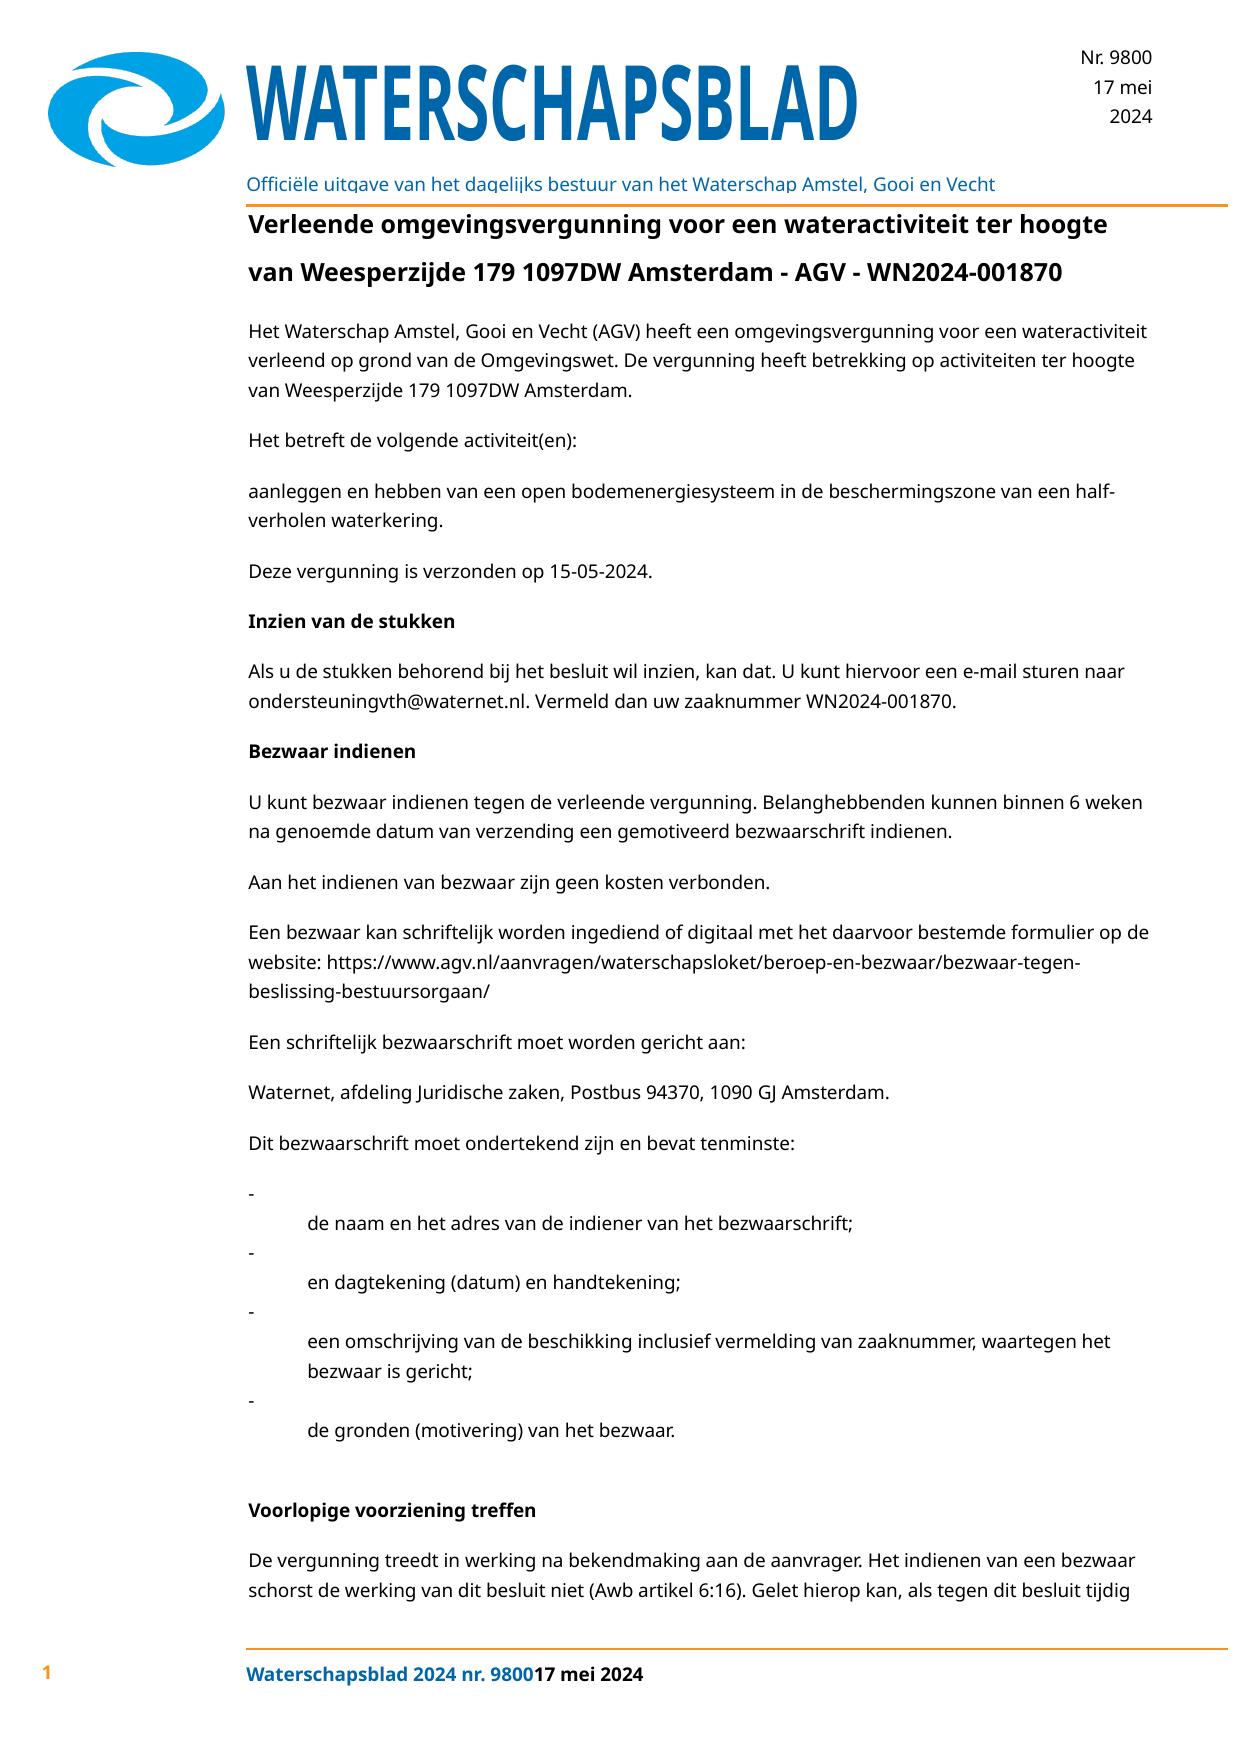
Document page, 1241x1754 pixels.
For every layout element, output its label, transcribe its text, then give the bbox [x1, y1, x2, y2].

text Verleende omgevingsvergunning voor een wateractiviteit ter hoogte van Weesperzijde 179 1097DW Amsterdam - AGV - WN2024-001870 [248, 207, 1152, 288]
text Het betreft de volgende activiteit(en): [248, 427, 1152, 453]
list een omschrijving van de beschikking inclusief vermelding van zaaknummer, waartegen het bezwaar is gericht; [248, 1328, 1152, 1384]
list de naam en het adres van de indiener van het bezwaarschrift; [248, 1210, 1152, 1236]
text Waternet, afdeling Juridische zaken, Postbus 94370, 1090 GJ Amsterdam. [248, 1079, 1152, 1105]
text Inzien van de stukken [248, 608, 1152, 634]
text De vergunning treedt in werking na bekendmaking aan de aanvrager. Het indienen van een bezwaar schorst de werking van dit besluit niet (Awb artikel 6:16). Gelet hierop kan, als tegen dit besluit tijdig [248, 1547, 1152, 1603]
text aanleggen en hebben van een open bodemenergiesysteem in de beschermingszone van een half-verholen waterkering. [248, 478, 1152, 533]
picture [41, 47, 231, 172]
list de gronden (motivering) van het bezwaar. [248, 1417, 1152, 1443]
text Bezwaar indienen [248, 739, 1152, 764]
text Voorlopige voorziening treffen [248, 1497, 1152, 1523]
text Dit bezwaarschrift moet ondertekend zijn en bevat tenminste: [248, 1130, 1152, 1156]
text Een bezwaar kan schriftelijk worden ingediend of digitaal met het daarvoor bestemde formulier op de website: https://www.agv.nl/aanvragen/waterschapsloket/beroep-en-bezwaar/bezwaar-tegen-beslissing-bestuursorgaan/ [248, 919, 1152, 1004]
text Aan het indienen van bezwaar zijn geen kosten verbonden. [248, 869, 1152, 895]
text Deze vergunning is verzonden op 15-05-2024. [248, 558, 1152, 584]
text Als u de stukken behorend bij het besluit wil inzien, kan dat. U kunt hiervoor een e-mail sturen naar ondersteuningvth@waternet.nl. Vermeld dan uw zaaknummer WN2024-001870. [248, 659, 1152, 714]
text U kunt bezwaar indienen tegen de verleende vergunning. Belanghebbenden kunnen binnen 6 weken na genoemde datum van verzending een gemotiveerd bezwaarschrift indienen. [248, 789, 1152, 844]
list en dagtekening (datum) en handtekening; [248, 1269, 1152, 1295]
text Het Waterschap Amstel, Gooi en Vecht (AGV) heeft een omgevingsvergunning voor een wateractiviteit verleend op grond van de Omgevingswet. De vergunning heeft betrekking op activiteiten ter hoogte van Weesperzijde 179 1097DW Amsterdam. [248, 318, 1152, 403]
text Een schriftelijk bezwaarschrift moet worden gericht aan: [248, 1029, 1152, 1055]
